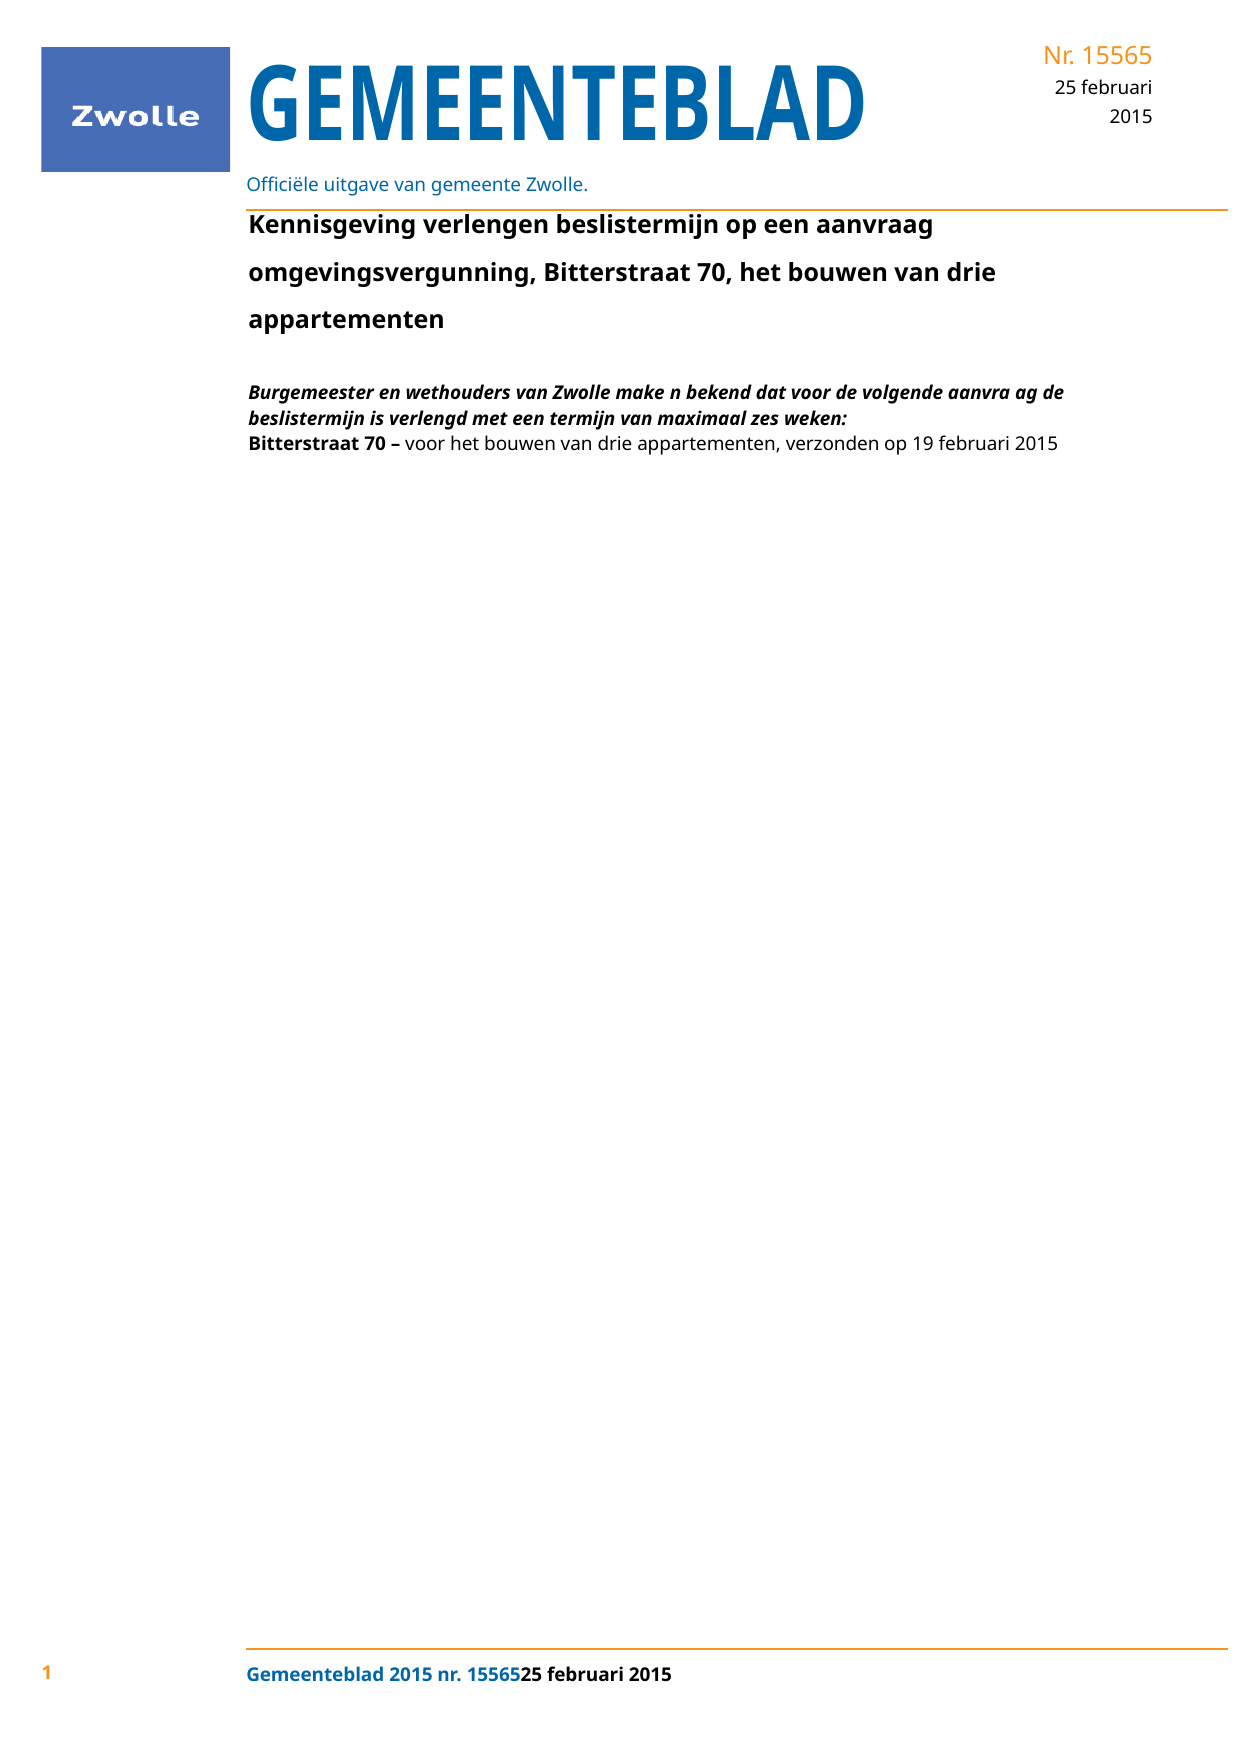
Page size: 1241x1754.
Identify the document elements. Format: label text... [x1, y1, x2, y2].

picture [41, 47, 231, 172]
text Burgemeester en wethouders van Zwolle make n bekend dat voor de volgende aanvra ag de beslistermijn is verlengd met een termijn van maximaal zes weken: [248, 379, 1152, 431]
text Kennisgeving verlengen beslistermijn op een aanvraag omgevingsvergunning, Bitterstraat 70, het bouwen van drie appartementen [248, 211, 1152, 336]
text Bitterstraat 70 – voor het bouwen van drie appartementen, verzonden op 19 februari 2015 [248, 431, 1152, 456]
